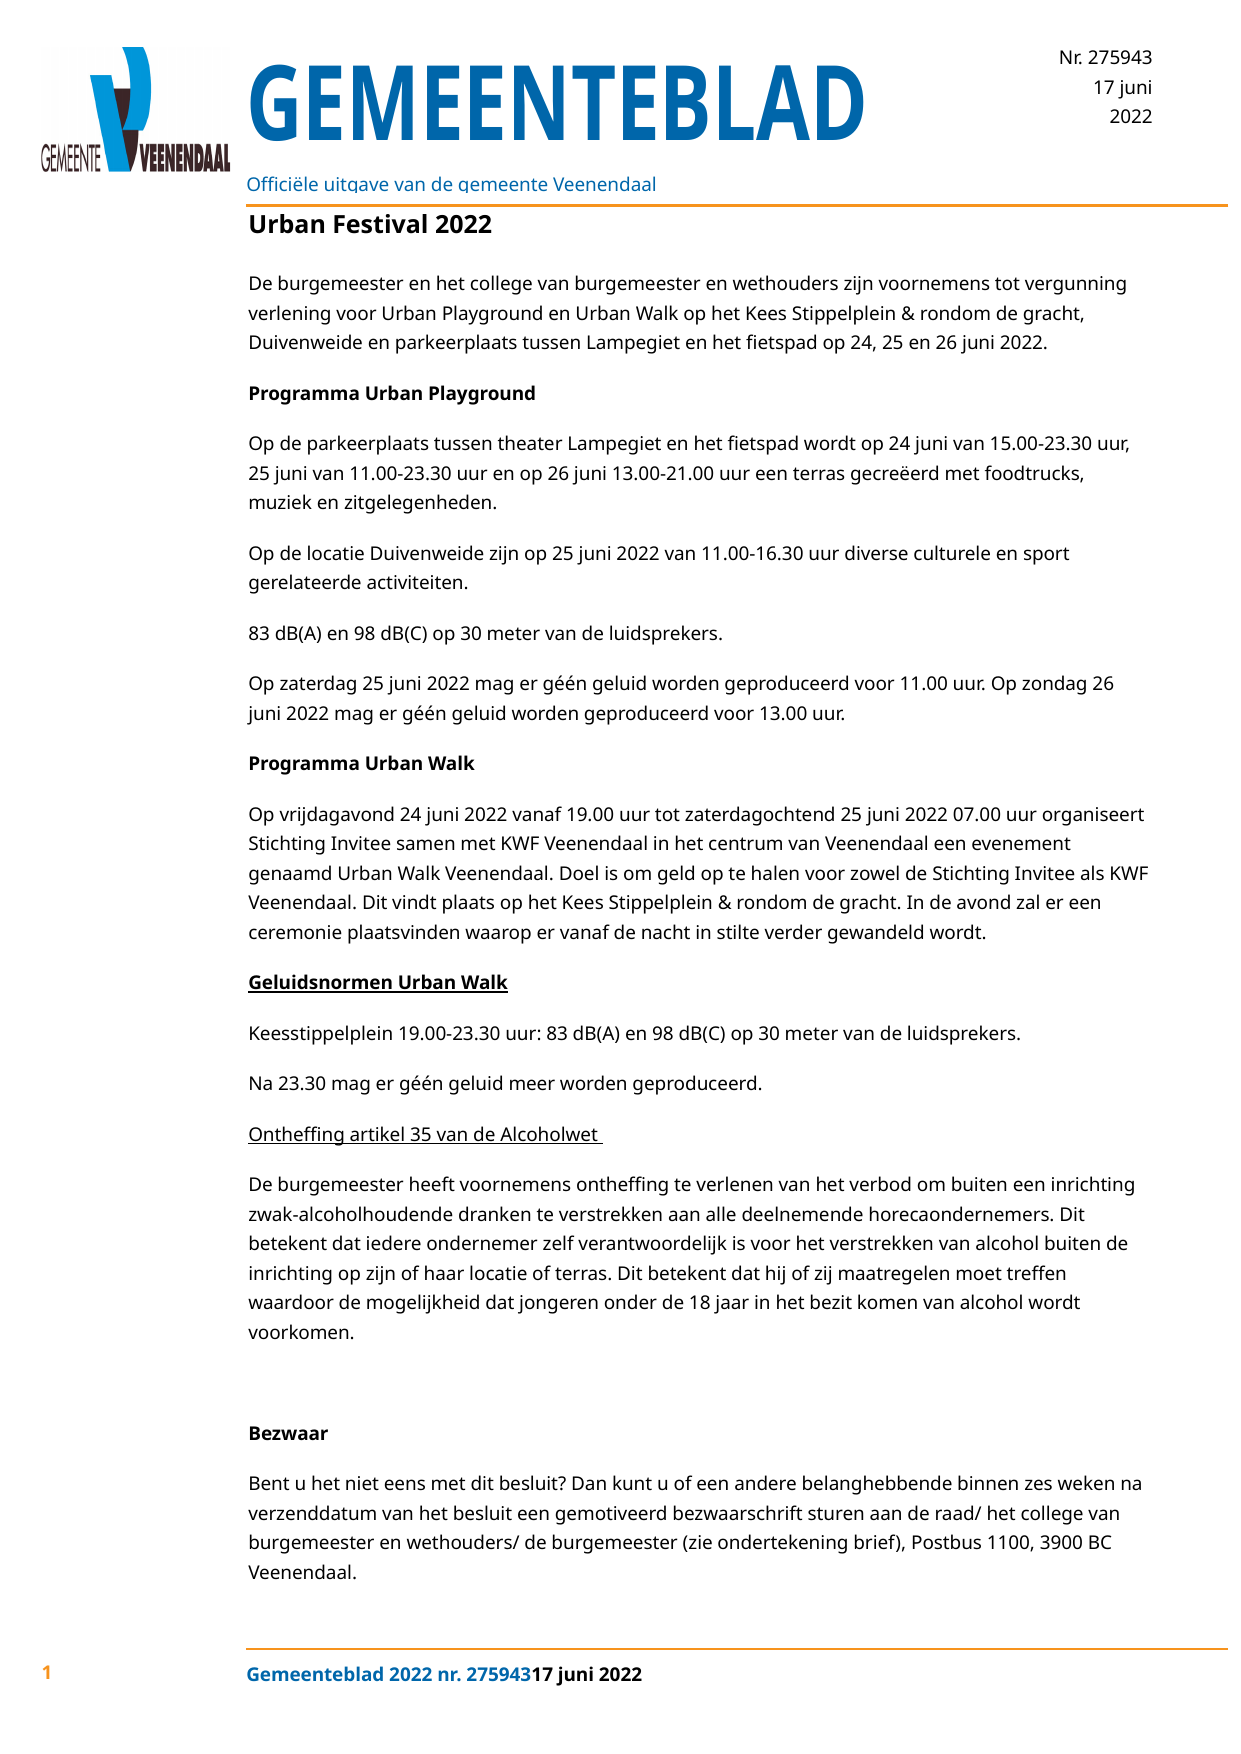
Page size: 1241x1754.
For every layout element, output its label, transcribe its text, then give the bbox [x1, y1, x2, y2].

text Keesstippelplein 19.00-23.30 uur: 83 dB(A) en 98 dB(C) op 30 meter van de luidsprekers. [248, 1020, 1152, 1046]
text Na 23.30 mag er géén geluid meer worden geproduceerd. [248, 1070, 1152, 1096]
text Op de parkeerplaats tussen theater Lampegiet en het fietspad wordt op 24 juni van 15.00-23.30 uur, 25 juni van 11.00-23.30 uur en op 26 juni 13.00-21.00 uur een terras gecreëerd met foodtrucks, muziek en zitgelegenheden. [248, 430, 1152, 515]
text Ontheffing artikel 35 van de Alcoholwet [248, 1121, 1152, 1146]
text Op de locatie Duivenweide zijn op 25 juni 2022 van 11.00-16.30 uur diverse culturele en sport gerelateerde activiteiten. [248, 540, 1152, 595]
picture [123, 47, 231, 172]
text Bezwaar [248, 1420, 1152, 1446]
text Programma Urban Playground [248, 380, 1152, 406]
text Bent u het niet eens met dit besluit? Dan kunt u of een andere belanghebbende binnen zes weken na verzenddatum van het besluit een gemotiveerd bezwaarschrift sturen aan de raad/ het college van burgemeester en wethouders/ de burgemeester (zie ondertekening brief), Postbus 1100, 3900 BC Veenendaal. [248, 1470, 1152, 1585]
text Urban Festival 2022 [248, 207, 1152, 241]
text De burgemeester heeft voornemens ontheffing te verlenen van het verbod om buiten een inrichting zwak-alcoholhoudende dranken te verstrekken aan alle deelnemende horecaondernemers. Dit betekent dat iedere ondernemer zelf verantwoordelijk is voor het verstrekken van alcohol buiten de inrichting op zijn of haar locatie of terras. Dit betekent dat hij of zij maatregelen moet treffen waardoor de mogelijkheid dat jongeren onder de 18 jaar in het bezit komen van alcohol wordt voorkomen. [248, 1171, 1152, 1345]
text De burgemeester en het college van burgemeester en wethouders zijn voornemens tot vergunning verlening voor Urban Playground en Urban Walk op het Kees Stippelplein & rondom de gracht, Duivenweide en parkeerplaats tussen Lampegiet en het fietspad op 24, 25 en 26 juni 2022. [248, 270, 1152, 355]
picture [41, 47, 130, 172]
text 83 dB(A) en 98 dB(C) op 30 meter van de luidsprekers. [248, 620, 1152, 646]
text Programma Urban Walk [248, 750, 1152, 776]
text Op zaterdag 25 juni 2022 mag er géén geluid worden geproduceerd voor 11.00 uur. Op zondag 26 juni 2022 mag er géén geluid worden geproduceerd voor 13.00 uur. [248, 670, 1152, 726]
text Op vrijdagavond 24 juni 2022 vanaf 19.00 uur tot zaterdagochtend 25 juni 2022 07.00 uur organiseert Stichting Invitee samen met KWF Veenendaal in het centrum van Veenendaal een evenement genaamd Urban Walk Veenendaal. Doel is om geld op te halen voor zowel de Stichting Invitee als KWF Veenendaal. Dit vindt plaats op het Kees Stippelplein & rondom de gracht. In de avond zal er een ceremonie plaatsvinden waarop er vanaf de nacht in stilte verder gewandeld wordt. [248, 801, 1152, 945]
text Geluidsnormen Urban Walk [248, 969, 1152, 995]
